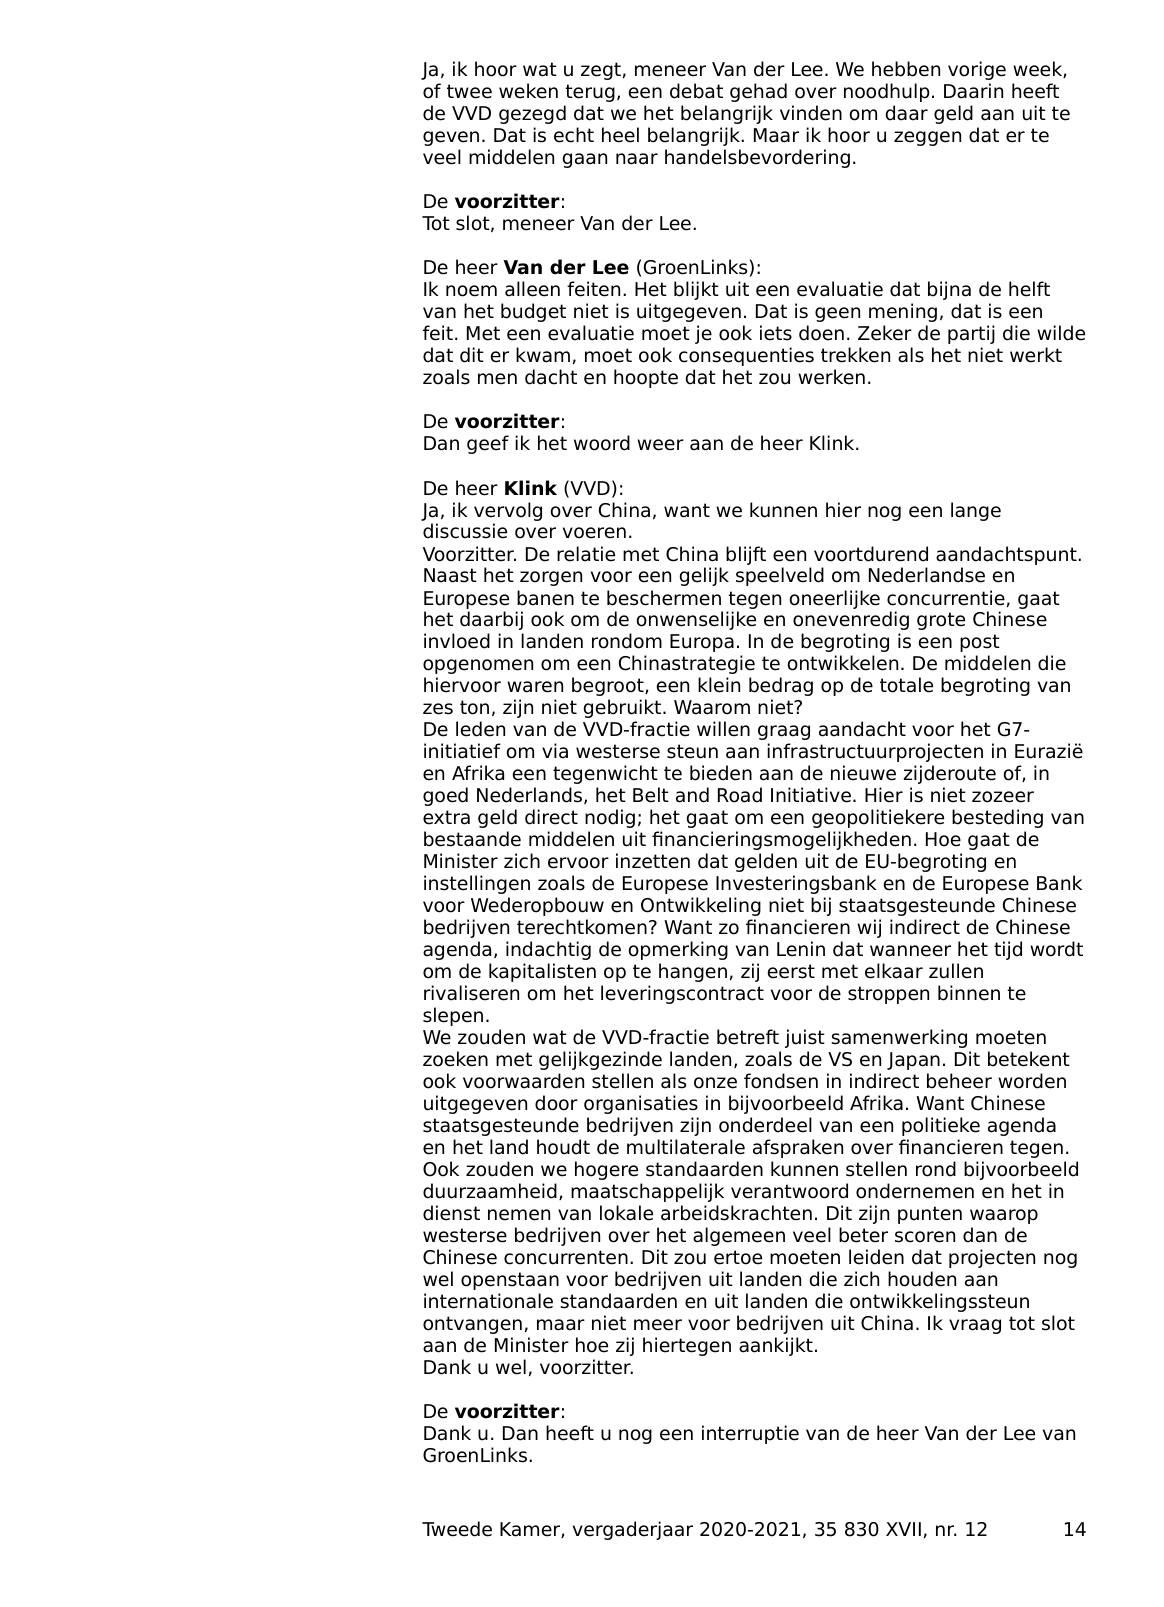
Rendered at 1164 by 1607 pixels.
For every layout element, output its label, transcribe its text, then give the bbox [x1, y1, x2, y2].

text De heer Klink (VVD): [422, 477, 1087, 499]
text De heer Van der Lee (GroenLinks): [422, 257, 1087, 279]
text Ook zouden we hogere standaarden kunnen stellen rond bijvoorbeeld duurzaamheid, maatschappelijk verantwoord ondernemen en het in dienst nemen van lokale arbeidskrachten. Dit zijn punten waarop westerse bedrijven over het algemeen veel beter scoren dan de Chinese concurrenten. Dit zou ertoe moeten leiden dat projecten nog wel openstaan voor bedrijven uit landen die zich houden aan internationale standaarden en uit landen die ontwikkelingssteun ontvangen, maar niet meer voor bedrijven uit China. Ik vraag tot slot aan de Minister hoe zij hiertegen aankijkt. [422, 1159, 1087, 1357]
text Dan geef ik het woord weer aan de heer Klink. [422, 433, 1087, 455]
text Voorzitter. De relatie met China blijft een voortdurend aandachtspunt. Naast het zorgen voor een gelijk speelveld om Nederlandse en Europese banen te beschermen tegen oneerlijke concurrentie, gaat het daarbij ook om de onwenselijke en onevenredig grote Chinese invloed in landen rondom Europa. In de begroting is een post opgenomen om een Chinastrategie te ontwikkelen. De middelen die hiervoor waren begroot, een klein bedrag op de totale begroting van zes ton, zijn niet gebruikt. Waarom niet? [422, 543, 1087, 719]
text De voorzitter: [422, 1401, 1087, 1423]
text Dank u wel, voorzitter. [422, 1357, 1087, 1379]
text De leden van de VVD-fractie willen graag aandacht voor het G7-initiatief om via westerse steun aan infrastructuurprojecten in Eurazië en Afrika een tegenwicht te bieden aan de nieuwe zijderoute of, in goed Nederlands, het Belt and Road Initiative. Hier is niet zozeer extra geld direct nodig; het gaat om een geopolitiekere besteding van bestaande middelen uit financieringsmogelijkheden. Hoe gaat de Minister zich ervoor inzetten dat gelden uit de EU-begroting en instellingen zoals de Europese Investeringsbank en de Europese Bank voor Wederopbouw en Ontwikkeling niet bij staatsgesteunde Chinese bedrijven terechtkomen? Want zo financieren wij indirect de Chinese agenda, indachtig de opmerking van Lenin dat wanneer het tijd wordt om de kapitalisten op te hangen, zij eerst met elkaar zullen rivaliseren om het leveringscontract voor de stroppen binnen te slepen. [422, 719, 1087, 1027]
text Tot slot, meneer Van der Lee. [422, 213, 1087, 235]
text We zouden wat de VVD-fractie betreft juist samenwerking moeten zoeken met gelijkgezinde landen, zoals de VS en Japan. Dit betekent ook voorwaarden stellen als onze fondsen in indirect beheer worden uitgegeven door organisaties in bijvoorbeeld Afrika. Want Chinese staatsgesteunde bedrijven zijn onderdeel van een politieke agenda en het land houdt de multilaterale afspraken over financieren tegen. [422, 1027, 1087, 1159]
text De voorzitter: [422, 411, 1087, 433]
text Ja, ik vervolg over China, want we kunnen hier nog een lange discussie over voeren. [422, 499, 1087, 543]
text Ik noem alleen feiten. Het blijkt uit een evaluatie dat bijna de helft van het budget niet is uitgegeven. Dat is geen mening, dat is een feit. Met een evaluatie moet je ook iets doen. Zeker de partij die wilde dat dit er kwam, moet ook consequenties trekken als het niet werkt zoals men dacht en hoopte dat het zou werken. [422, 279, 1087, 389]
text De voorzitter: [422, 191, 1087, 213]
text Ja, ik hoor wat u zegt, meneer Van der Lee. We hebben vorige week, of twee weken terug, een debat gehad over noodhulp. Daarin heeft de VVD gezegd dat we het belangrijk vinden om daar geld aan uit te geven. Dat is echt heel belangrijk. Maar ik hoor u zeggen dat er te veel middelen gaan naar handelsbevordering. [422, 59, 1087, 169]
text Dank u. Dan heeft u nog een interruptie van de heer Van der Lee van GroenLinks. [422, 1423, 1087, 1467]
